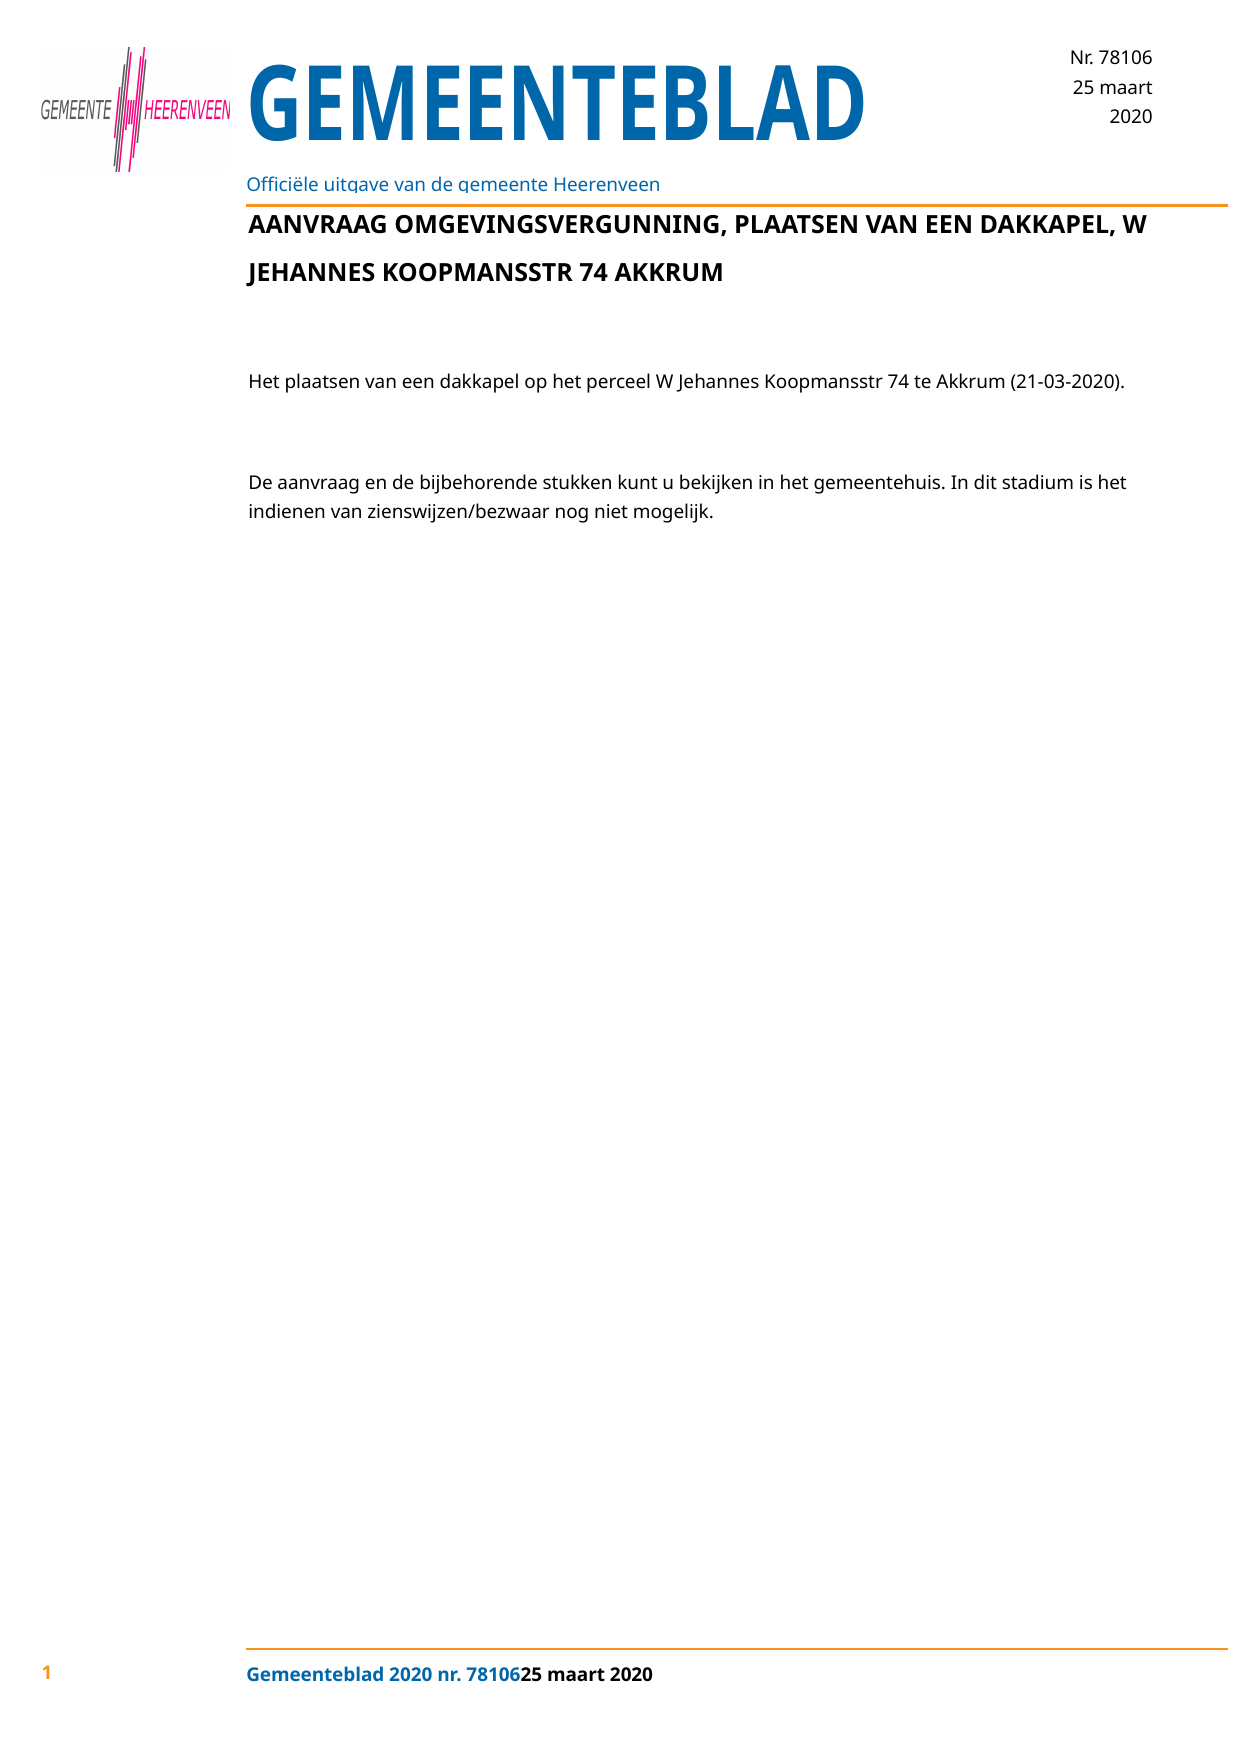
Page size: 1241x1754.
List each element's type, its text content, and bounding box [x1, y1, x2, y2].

picture [41, 47, 231, 172]
text AANVRAAG OMGEVINGSVERGUNNING, PLAATSEN VAN EEN DAKKAPEL, W JEHANNES KOOPMANSSTR 74 AKKRUM [248, 207, 1152, 288]
text Het plaatsen van een dakkapel op het perceel W Jehannes Koopmansstr 74 te Akkrum (21-03-2020). [248, 368, 1152, 394]
text De aanvraag en de bijbehorende stukken kunt u bekijken in het gemeentehuis. In dit stadium is het indienen van zienswijzen/bezwaar nog niet mogelijk. [248, 469, 1152, 524]
